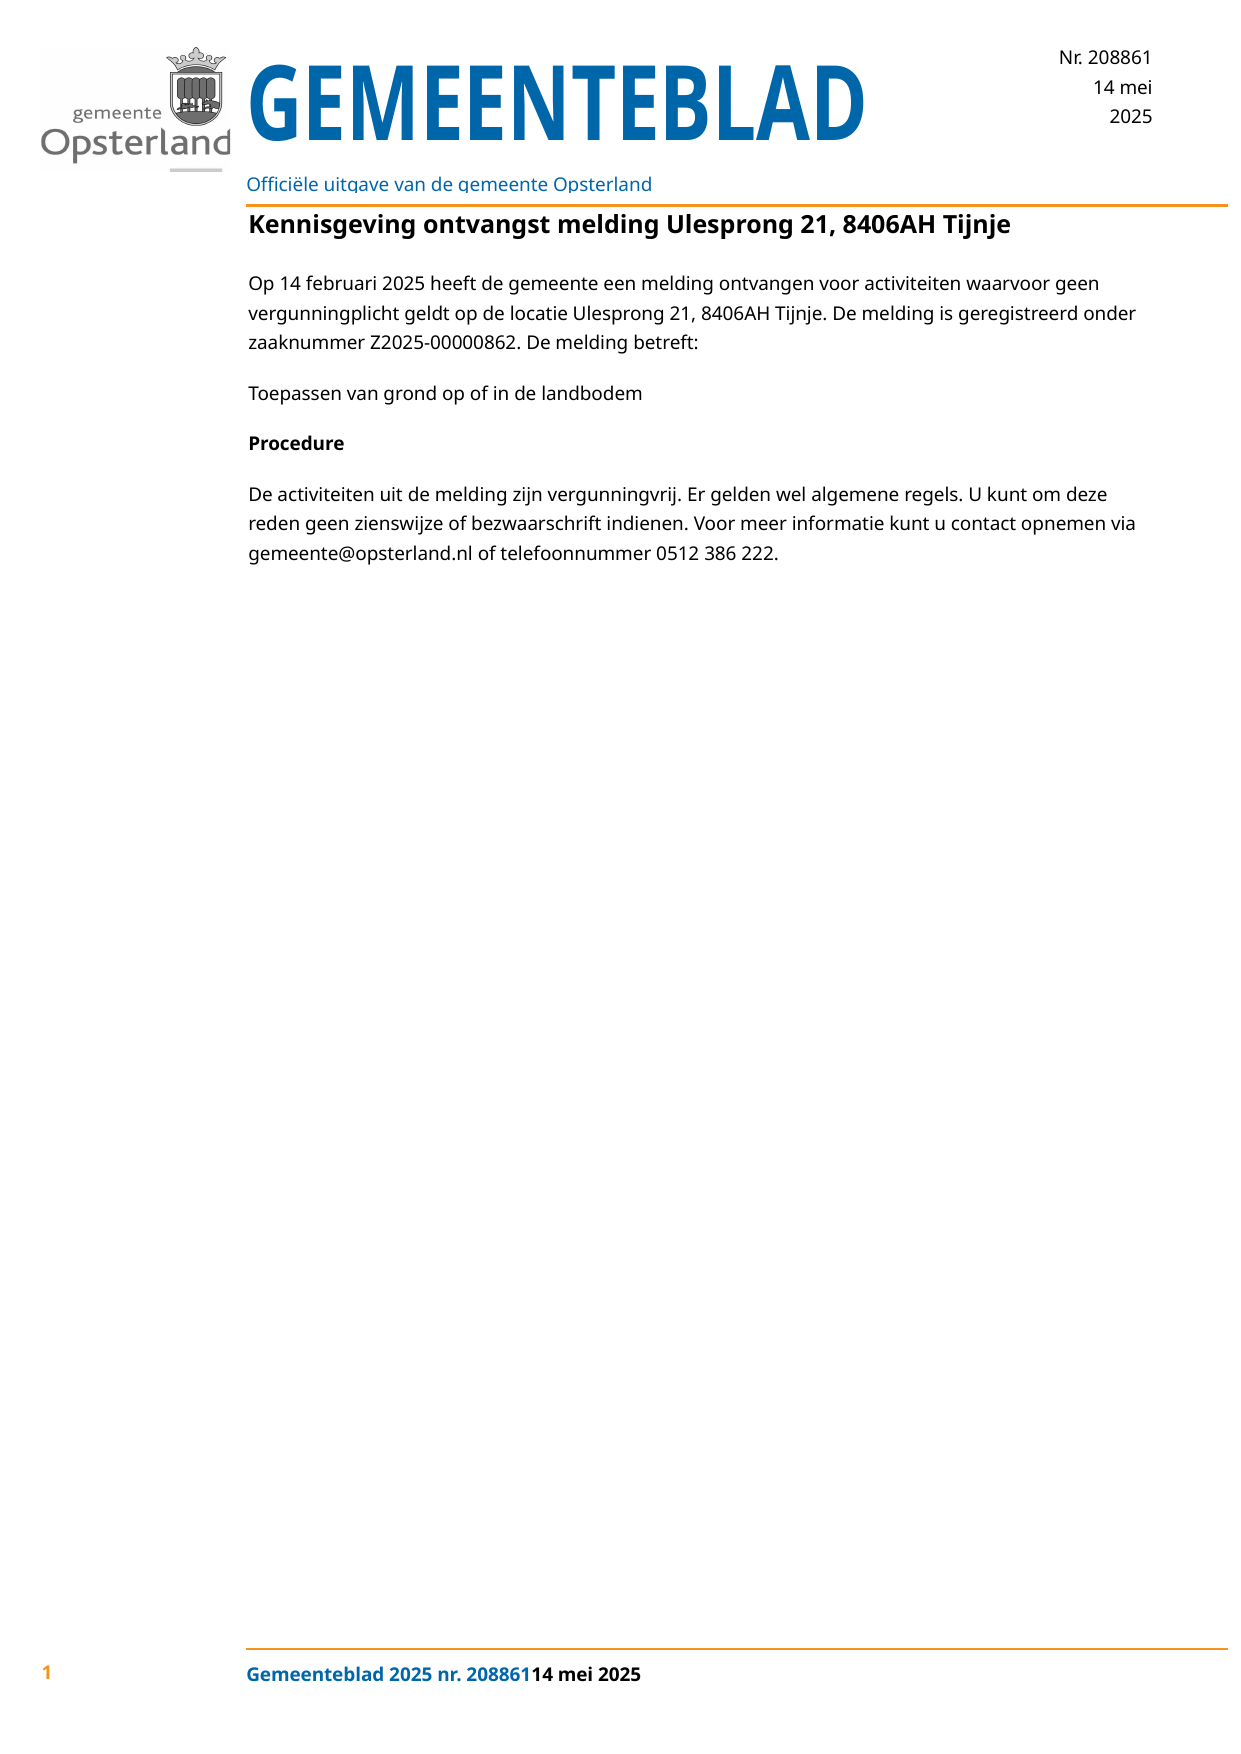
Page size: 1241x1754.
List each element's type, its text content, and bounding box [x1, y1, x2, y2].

text Op 14 februari 2025 heeft de gemeente een melding ontvangen voor activiteiten waarvoor geen vergunningplicht geldt op de locatie Ulesprong 21, 8406AH Tijnje. De melding is geregistreerd onder zaaknummer Z2025-00000862. De melding betreft: [248, 270, 1152, 355]
picture [41, 47, 231, 172]
text Kennisgeving ontvangst melding Ulesprong 21, 8406AH Tijnje [248, 207, 1152, 241]
text Procedure [248, 430, 1152, 456]
text Toepassen van grond op of in de landbodem [248, 380, 1152, 406]
text De activiteiten uit de melding zijn vergunningvrij. Er gelden wel algemene regels. U kunt om deze reden geen zienswijze of bezwaarschrift indienen. Voor meer informatie kunt u contact opnemen via gemeente@opsterland.nl of telefoonnummer 0512 386 222. [248, 481, 1152, 566]
